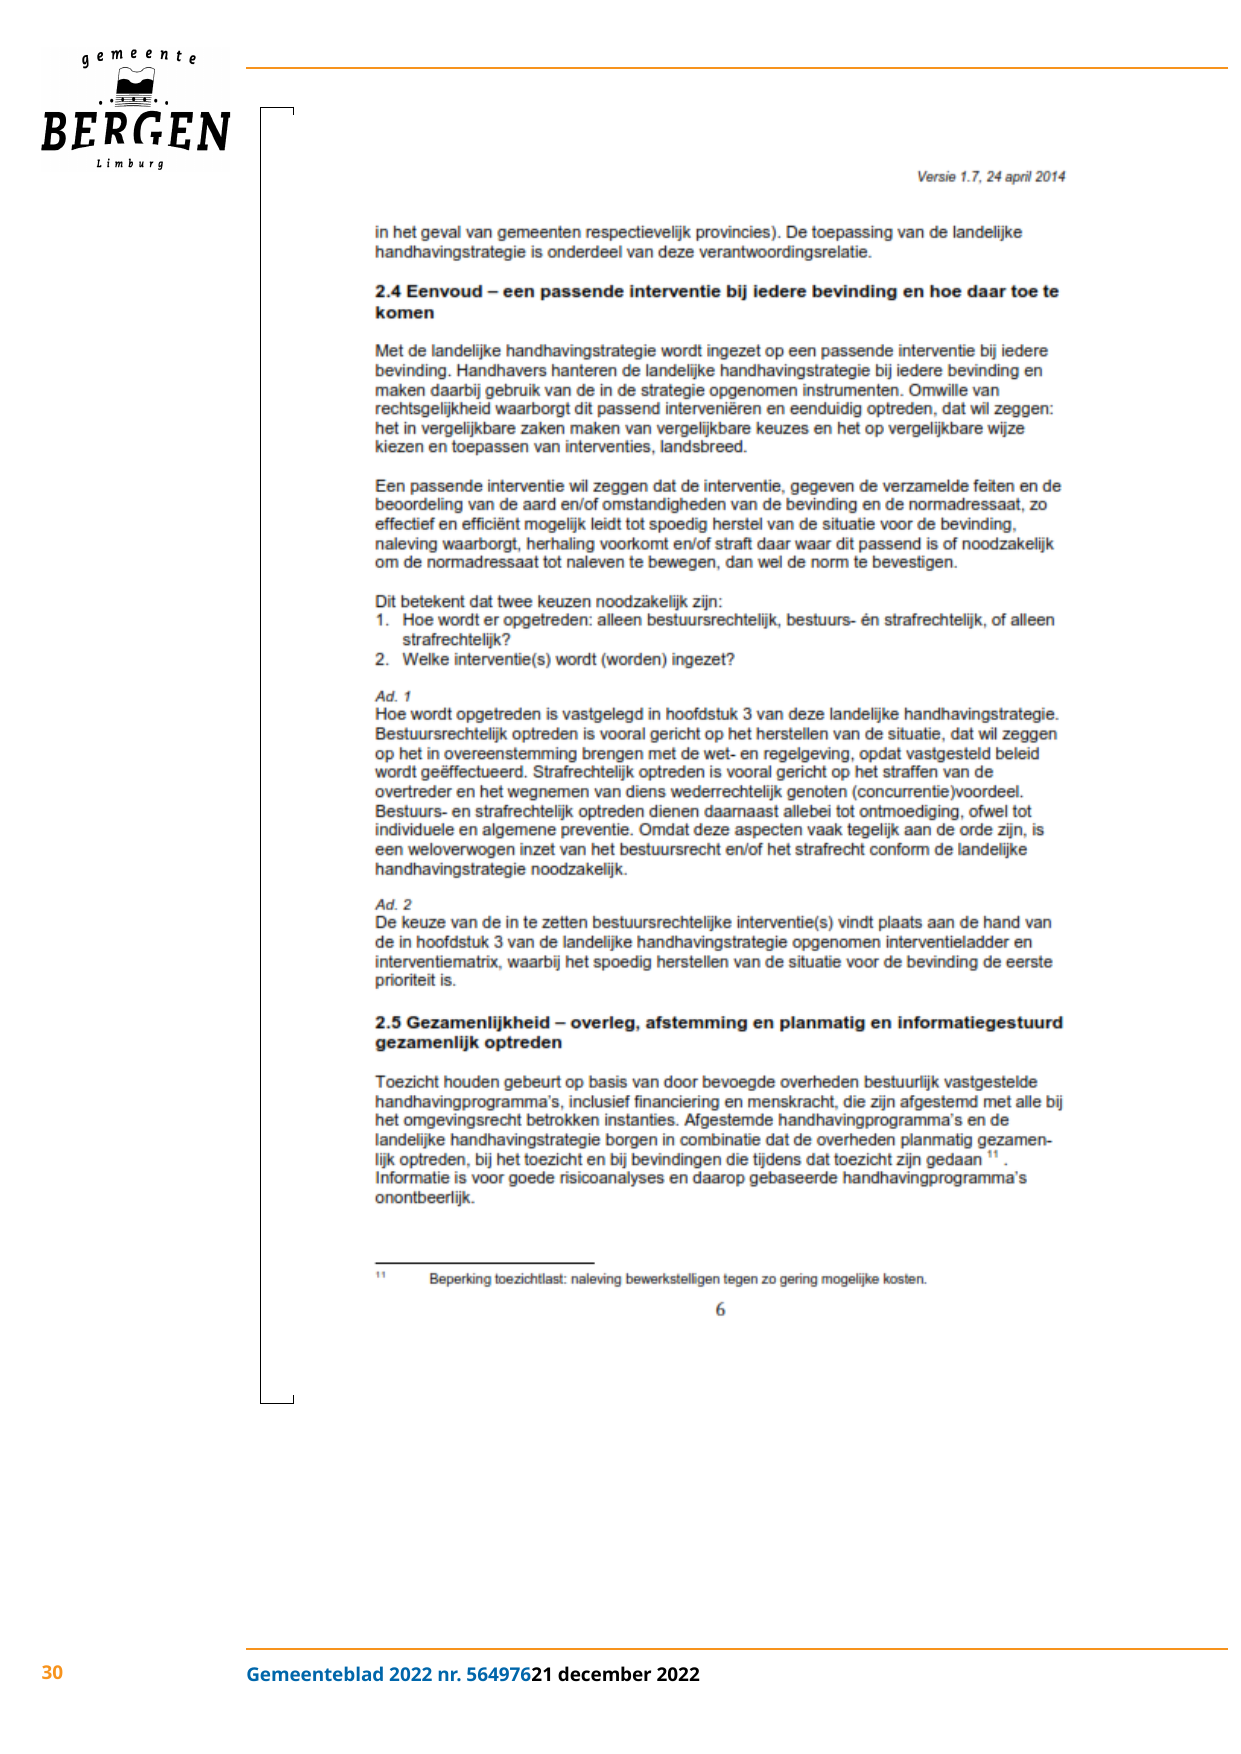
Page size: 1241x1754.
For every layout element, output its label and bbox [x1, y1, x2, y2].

picture [268, 115, 1173, 1395]
picture [41, 47, 231, 172]
